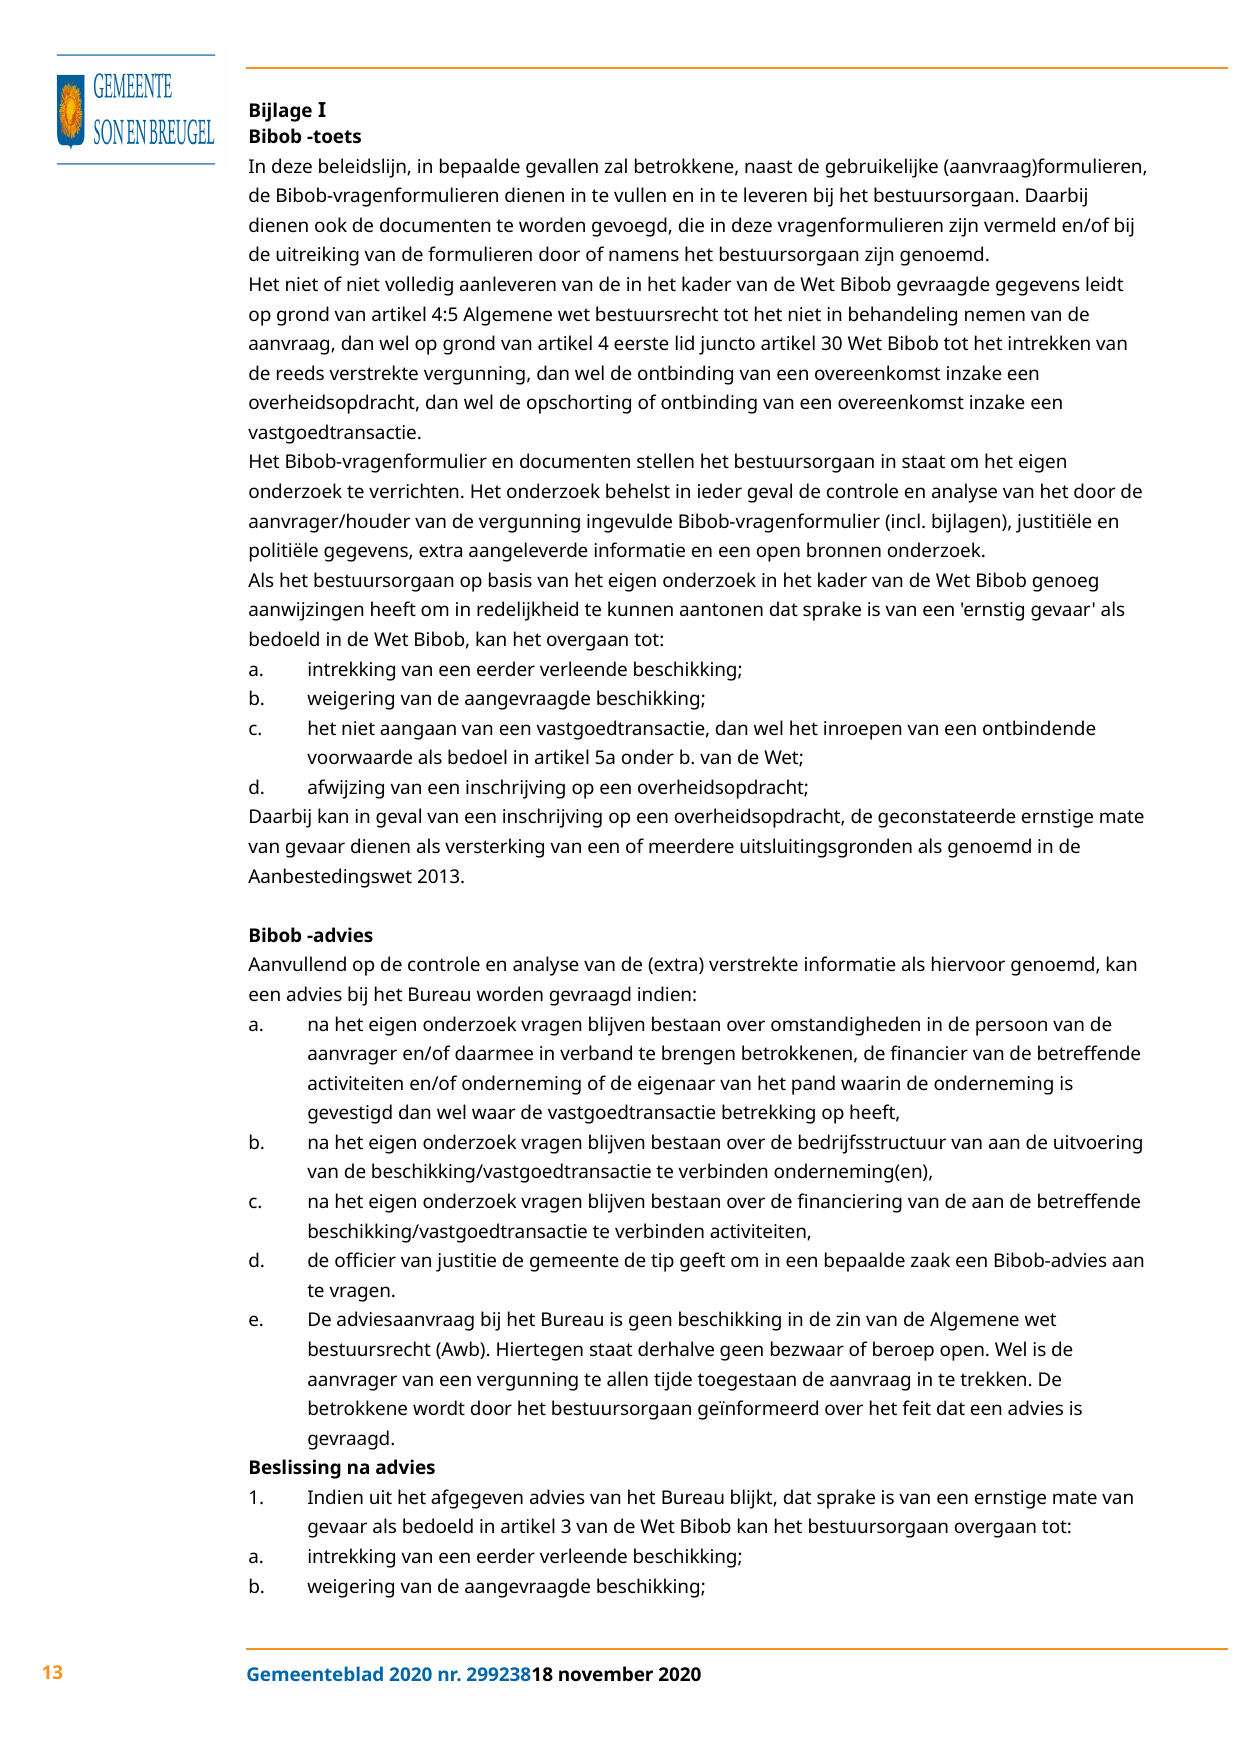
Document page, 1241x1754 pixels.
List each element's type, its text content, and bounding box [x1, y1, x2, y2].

list de officier van justitie de gemeente de tip geeft om in een bepaalde zaak een Bibob-advies aan te vragen. [248, 1247, 1152, 1303]
list intrekking van een eerder verleende beschikking; [248, 656, 1152, 682]
text Het niet of niet volledig aanleveren van de in het kader van de Wet Bibob gevraagde gegevens leidt op grond van artikel 4:5 Algemene wet bestuursrecht tot het niet in behandeling nemen van de aanvraag, dan wel op grond van artikel 4 eerste lid juncto artikel 30 Wet Bibob tot het intrekken van de reeds verstrekte vergunning, dan wel de ontbinding van een overeenkomst inzake een overheidsopdracht, dan wel de opschorting of ontbinding van een overeenkomst inzake een vastgoedtransactie. [248, 271, 1152, 445]
text Aanvullend op de controle en analyse van de (extra) verstrekte informatie als hiervoor genoemd, kan een advies bij het Bureau worden gevraagd indien: [248, 952, 1152, 1007]
list De adviesaanvraag bij het Bureau is geen beschikking in de zin van de Algemene wet bestuursrecht (Awb). Hiertegen staat derhalve geen bezwaar of beroep open. Wel is de aanvrager van een vergunning te allen tijde toegestaan de aanvraag in te trekken. De betrokkene wordt door het bestuursorgaan geïnformeerd over het feit dat een advies is gevraagd. [248, 1307, 1152, 1451]
text In deze beleidslijn, in bepaalde gevallen zal betrokkene, naast de gebruikelijke (aanvraag)formulieren, de Bibob-vragenformulieren dienen in te vullen en in te leveren bij het bestuursorgaan. Daarbij dienen ook de documenten te worden gevoegd, die in deze vragenformulieren zijn vermeld en/of bij de uitreiking van de formulieren door of namens het bestuursorgaan zijn genoemd. [248, 153, 1152, 267]
text Daarbij kan in geval van een inschrijving op een overheidsopdracht, de geconstateerde ernstige mate van gevaar dienen als versterking van een of meerdere uitsluitingsgronden als genoemd in de Aanbestedingswet 2013. [248, 804, 1152, 889]
list intrekking van een eerder verleende beschikking; [248, 1543, 1152, 1569]
text Bijlage I [248, 95, 1152, 123]
list weigering van de aangevraagde beschikking; [248, 685, 1152, 711]
text Bibob -toets [248, 123, 1152, 149]
picture [41, 47, 231, 172]
list na het eigen onderzoek vragen blijven bestaan over de bedrijfsstructuur van aan de uitvoering van de beschikking/vastgoedtransactie te verbinden onderneming(en), [248, 1129, 1152, 1184]
list het niet aangaan van een vastgoedtransactie, dan wel het inroepen van een ontbindende voorwaarde als bedoel in artikel 5a onder b. van de Wet; [248, 715, 1152, 770]
list na het eigen onderzoek vragen blijven bestaan over de financiering van de aan de betreffende beschikking/vastgoedtransactie te verbinden activiteiten, [248, 1188, 1152, 1244]
text Het Bibob-vragenformulier en documenten stellen het bestuursorgaan in staat om het eigen onderzoek te verrichten. Het onderzoek behelst in ieder geval de controle en analyse van het door de aanvrager/houder van de vergunning ingevulde Bibob-vragenformulier (incl. bijlagen), justitiële en politiële gegevens, extra aangeleverde informatie en een open bronnen onderzoek. [248, 449, 1152, 563]
text Beslissing na advies [248, 1454, 1152, 1480]
list Indien uit het afgegeven advies van het Bureau blijkt, dat sprake is van een ernstige mate van gevaar als bedoeld in artikel 3 van de Wet Bibob kan het bestuursorgaan overgaan tot: [248, 1484, 1152, 1539]
text Bibob -advies [248, 922, 1152, 948]
list afwijzing van een inschrijving op een overheidsopdracht; [248, 774, 1152, 800]
list weigering van de aangevraagde beschikking; [248, 1573, 1152, 1599]
list na het eigen onderzoek vragen blijven bestaan over omstandigheden in de persoon van de aanvrager en/of daarmee in verband te brengen betrokkenen, de financier van de betreffende activiteiten en/of onderneming of de eigenaar van het pand waarin de onderneming is gevestigd dan wel waar de vastgoedtransactie betrekking op heeft, [248, 1011, 1152, 1125]
text Als het bestuursorgaan op basis van het eigen onderzoek in het kader van de Wet Bibob genoeg aanwijzingen heeft om in redelijkheid te kunnen aantonen dat sprake is van een 'ernstig gevaar' als bedoeld in de Wet Bibob, kan het overgaan tot: [248, 567, 1152, 652]
